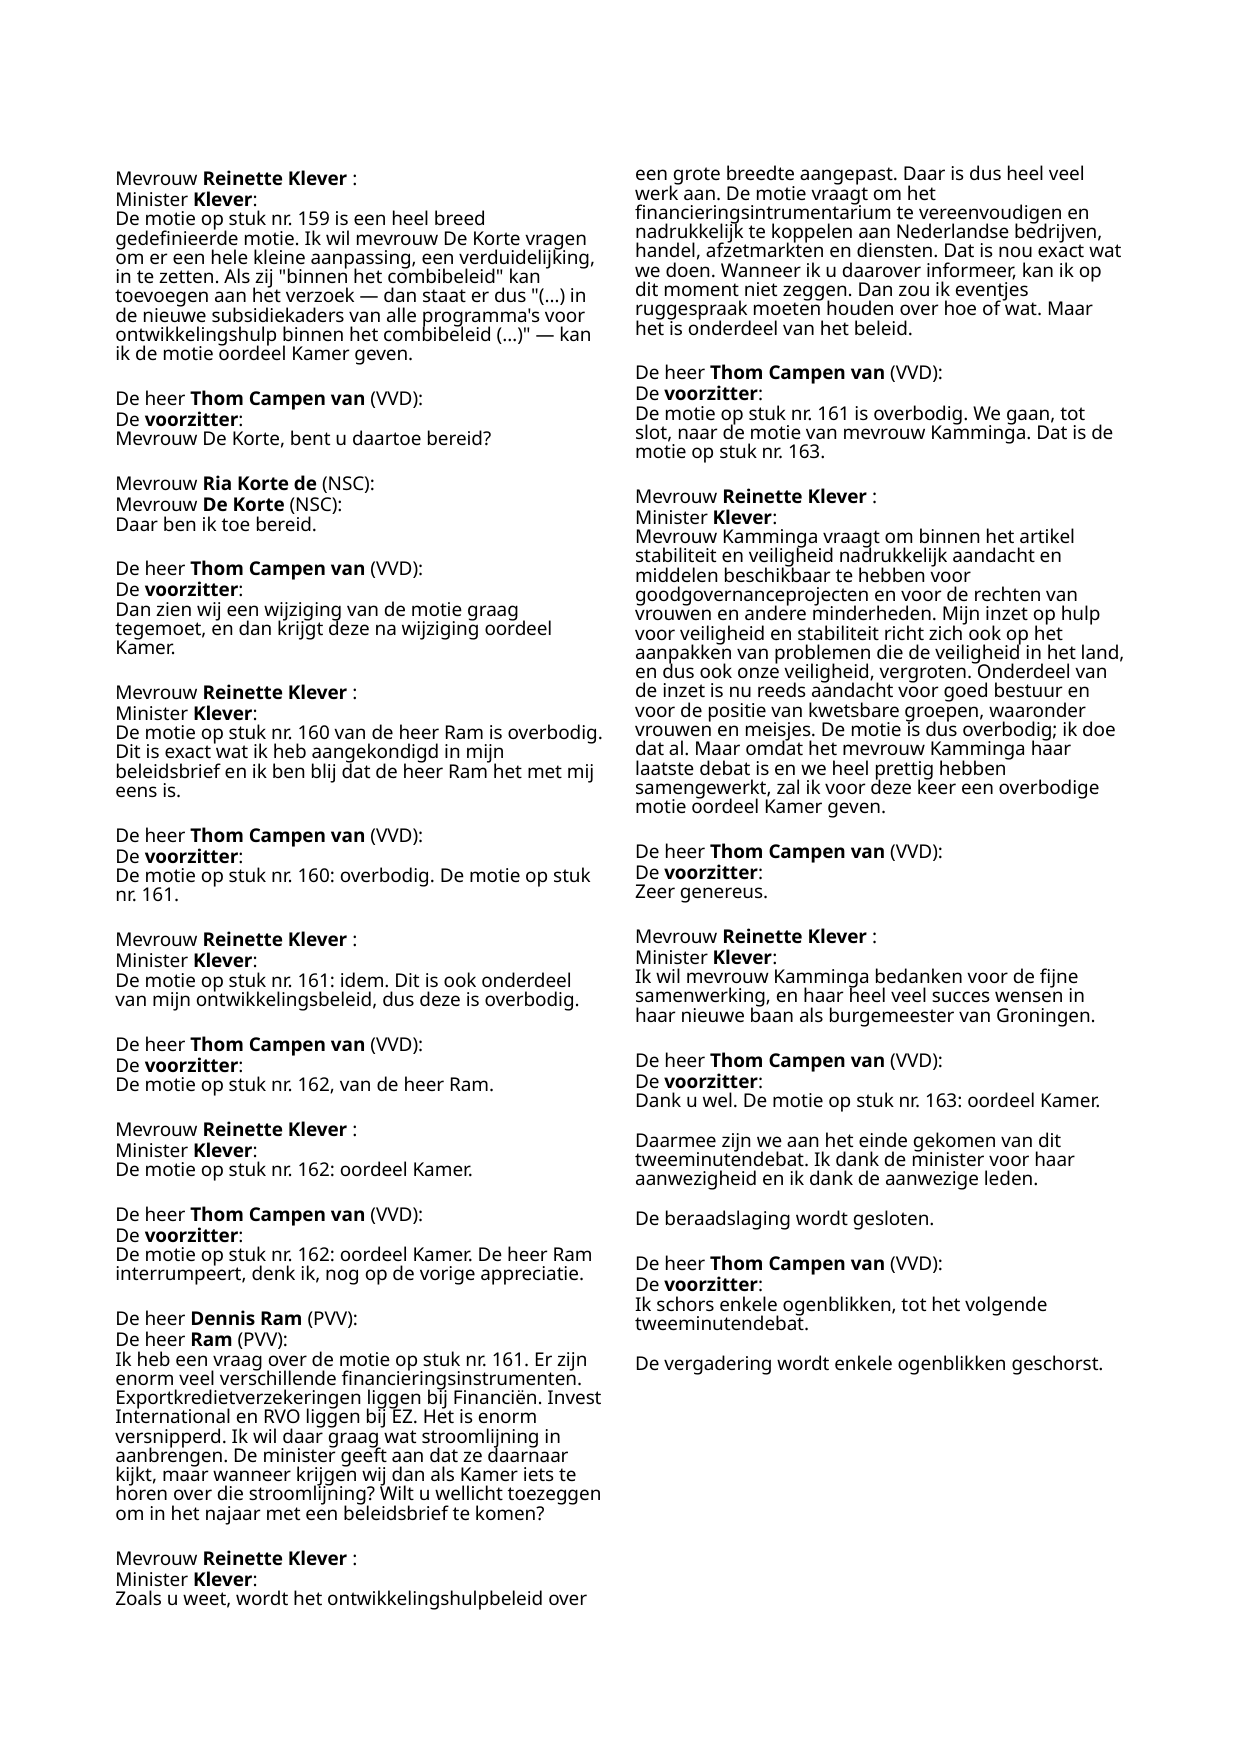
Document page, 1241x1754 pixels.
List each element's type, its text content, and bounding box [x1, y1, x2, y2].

text Mevrouw Reinette Klever : [115, 1545, 605, 1571]
text Daarmee zijn we aan het einde gekomen van dit tweeminutendebat. Ik dank de minister voor haar aanwezigheid en ik dank de aanwezige leden. [635, 1132, 1125, 1190]
text De heer Thom Campen van (VVD): [635, 1047, 1125, 1073]
text De heer Thom Campen van (VVD): [115, 1031, 605, 1057]
text De heer Thom Campen van (VVD): [115, 822, 605, 848]
text Minister Klever: [115, 1142, 605, 1161]
text De heer Thom Campen van (VVD): [635, 1251, 1125, 1276]
text Minister Klever: [115, 1571, 605, 1590]
text De heer Thom Campen van (VVD): [115, 556, 605, 581]
text Mevrouw Reinette Klever : [635, 483, 1125, 509]
text Minister Klever: [115, 191, 605, 210]
text De voorzitter: [635, 385, 1125, 404]
text Ik wil mevrouw Kamminga bedanken voor de fijne samenwerking, en haar heel veel succes wensen in haar nieuwe baan als burgemeester van Groningen. [635, 968, 1125, 1026]
text De vergadering wordt enkele ogenblikken geschorst. [635, 1355, 1125, 1374]
text Ik schors enkele ogenblikken, tot het volgende tweeminutendebat. [635, 1296, 1125, 1334]
text De heer Thom Campen van (VVD): [635, 359, 1125, 385]
text De heer Dennis Ram (PVV): [115, 1306, 605, 1331]
text Mevrouw Reinette Klever : [115, 927, 605, 952]
text De voorzitter: [115, 581, 605, 601]
text De voorzitter: [635, 1073, 1125, 1092]
text Daar ben ik toe bereid. [115, 516, 605, 535]
text Mevrouw De Korte, bent u daartoe bereid? [115, 430, 605, 450]
text De voorzitter: [115, 411, 605, 430]
text Mevrouw Kamminga vraagt om binnen het artikel stabiliteit en veiligheid nadrukkelijk aandacht en middelen beschikbaar te hebben voor goodgovernanceprojecten en voor de rechten van vrouwen en andere minderheden. Mijn inzet op hulp voor veiligheid en stabiliteit richt zich ook op het aanpakken van problemen die de veiligheid in het land, en dus ook onze veiligheid, vergroten. Onderdeel van de inzet is nu reeds aandacht voor goed bestuur en voor de positie van kwetsbare groepen, waaronder vrouwen en meisjes. De motie is dus overbodig; ik doe dat al. Maar omdat het mevrouw Kamminga haar laatste debat is en we heel prettig hebben samengewerkt, zal ik voor deze keer een overbodige motie oordeel Kamer geven. [635, 528, 1125, 817]
text Zoals u weet, wordt het ontwikkelingshulpbeleid over [115, 1590, 605, 1609]
text De voorzitter: [635, 1276, 1125, 1296]
text De voorzitter: [115, 1227, 605, 1246]
text Mevrouw Reinette Klever : [115, 165, 605, 191]
text Minister Klever: [115, 705, 605, 724]
text De voorzitter: [115, 848, 605, 867]
text De motie op stuk nr. 160 van de heer Ram is overbodig. Dit is exact wat ik heb aangekondigd in mijn beleidsbrief en ik ben blij dat de heer Ram het met mij eens is. [115, 724, 605, 801]
text De voorzitter: [115, 1057, 605, 1076]
text een grote breedte aangepast. Daar is dus heel veel werk aan. De motie vraagt om het financieringsintrumentarium te vereenvoudigen en nadrukkelijk te koppelen aan Nederlandse bedrijven, handel, afzetmarkten en diensten. Dat is nou exact wat we doen. Wanneer ik u daarover informeer, kan ik op dit moment niet zeggen. Dan zou ik eventjes ruggespraak moeten houden over hoe of wat. Maar het is onderdeel van het beleid. [635, 165, 1125, 339]
text Mevrouw Reinette Klever : [115, 1116, 605, 1142]
text De heer Ram (PVV): [115, 1331, 605, 1351]
text Mevrouw Reinette Klever : [115, 679, 605, 705]
text Mevrouw De Korte (NSC): [115, 496, 605, 516]
text Zeer genereus. [635, 883, 1125, 902]
text Mevrouw Reinette Klever : [635, 923, 1125, 949]
text Ik heb een vraag over de motie op stuk nr. 161. Er zijn enorm veel verschillende financieringsinstrumenten. Exportkredietverzekeringen liggen bij Financiën. Invest International en RVO liggen bij EZ. Het is enorm versnipperd. Ik wil daar graag wat stroomlijning in aanbrengen. De minister geeft aan dat ze daarnaar kijkt, maar wanneer krijgen wij dan als Kamer iets te horen over die stroomlijning? Wilt u wellicht toezeggen om in het najaar met een beleidsbrief te komen? [115, 1351, 605, 1524]
text De motie op stuk nr. 160: overbodig. De motie op stuk nr. 161. [115, 867, 605, 906]
text Dan zien wij een wijziging van de motie graag tegemoet, en dan krijgt deze na wijziging oordeel Kamer. [115, 601, 605, 658]
text Dank u wel. De motie op stuk nr. 163: oordeel Kamer. [635, 1092, 1125, 1111]
text Mevrouw Ria Korte de (NSC): [115, 471, 605, 496]
text De motie op stuk nr. 162: oordeel Kamer. [115, 1161, 605, 1180]
text Minister Klever: [635, 949, 1125, 968]
text Minister Klever: [635, 509, 1125, 528]
text De motie op stuk nr. 161 is overbodig. We gaan, tot slot, naar de motie van mevrouw Kamminga. Dat is de motie op stuk nr. 163. [635, 404, 1125, 462]
text De voorzitter: [635, 864, 1125, 883]
text Minister Klever: [115, 952, 605, 972]
text De motie op stuk nr. 162, van de heer Ram. [115, 1076, 605, 1095]
text De heer Thom Campen van (VVD): [115, 385, 605, 411]
text De motie op stuk nr. 159 is een heel breed gedefinieerde motie. Ik wil mevrouw De Korte vragen om er een hele kleine aanpassing, een verduidelijking, in te zetten. Als zij "binnen het combibeleid" kan toevoegen aan het verzoek — dan staat er dus "(…) in de nieuwe subsidiekaders van alle programma's voor ontwikkelingshulp binnen het combibeleid (…)" — kan ik de motie oordeel Kamer geven. [115, 210, 605, 364]
text De beraadslaging wordt gesloten. [635, 1210, 1125, 1230]
text De motie op stuk nr. 161: idem. Dit is ook onderdeel van mijn ontwikkelingsbeleid, dus deze is overbodig. [115, 972, 605, 1010]
text De motie op stuk nr. 162: oordeel Kamer. De heer Ram interrumpeert, denk ik, nog op de vorige appreciatie. [115, 1246, 605, 1285]
text De heer Thom Campen van (VVD): [115, 1201, 605, 1227]
text De heer Thom Campen van (VVD): [635, 838, 1125, 864]
